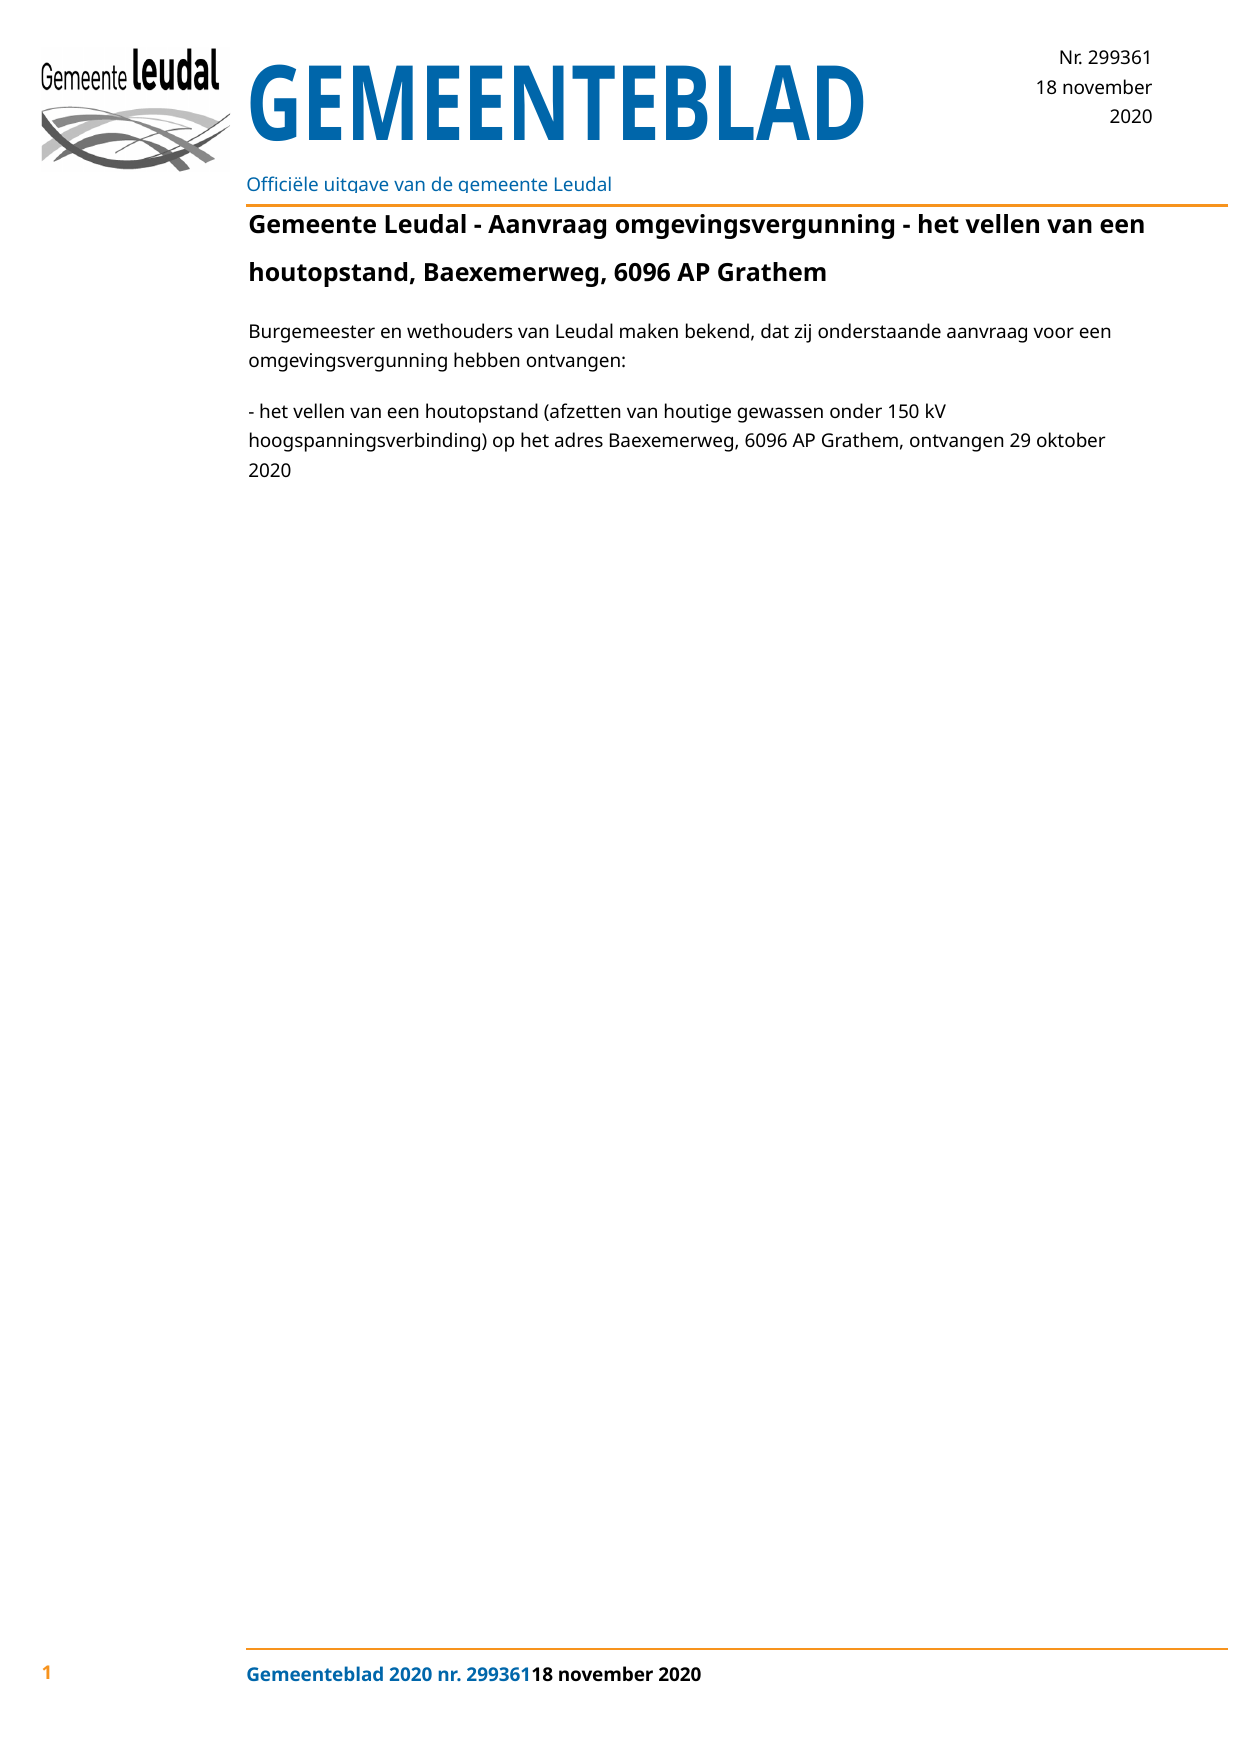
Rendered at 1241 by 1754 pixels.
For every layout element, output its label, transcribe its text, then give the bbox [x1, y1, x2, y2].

text Gemeente Leudal - Aanvraag omgevingsvergunning - het vellen van een houtopstand, Baexemerweg, 6096 AP Grathem [248, 207, 1152, 288]
picture [41, 47, 231, 172]
text - het vellen van een houtopstand (afzetten van houtige gewassen onder 150 kV hoogspanningsverbinding) op het adres Baexemerweg, 6096 AP Grathem, ontvangen 29 oktober 2020 [248, 398, 1152, 483]
text Burgemeester en wethouders van Leudal maken bekend, dat zij onderstaande aanvraag voor een omgevingsvergunning hebben ontvangen: [248, 318, 1152, 373]
